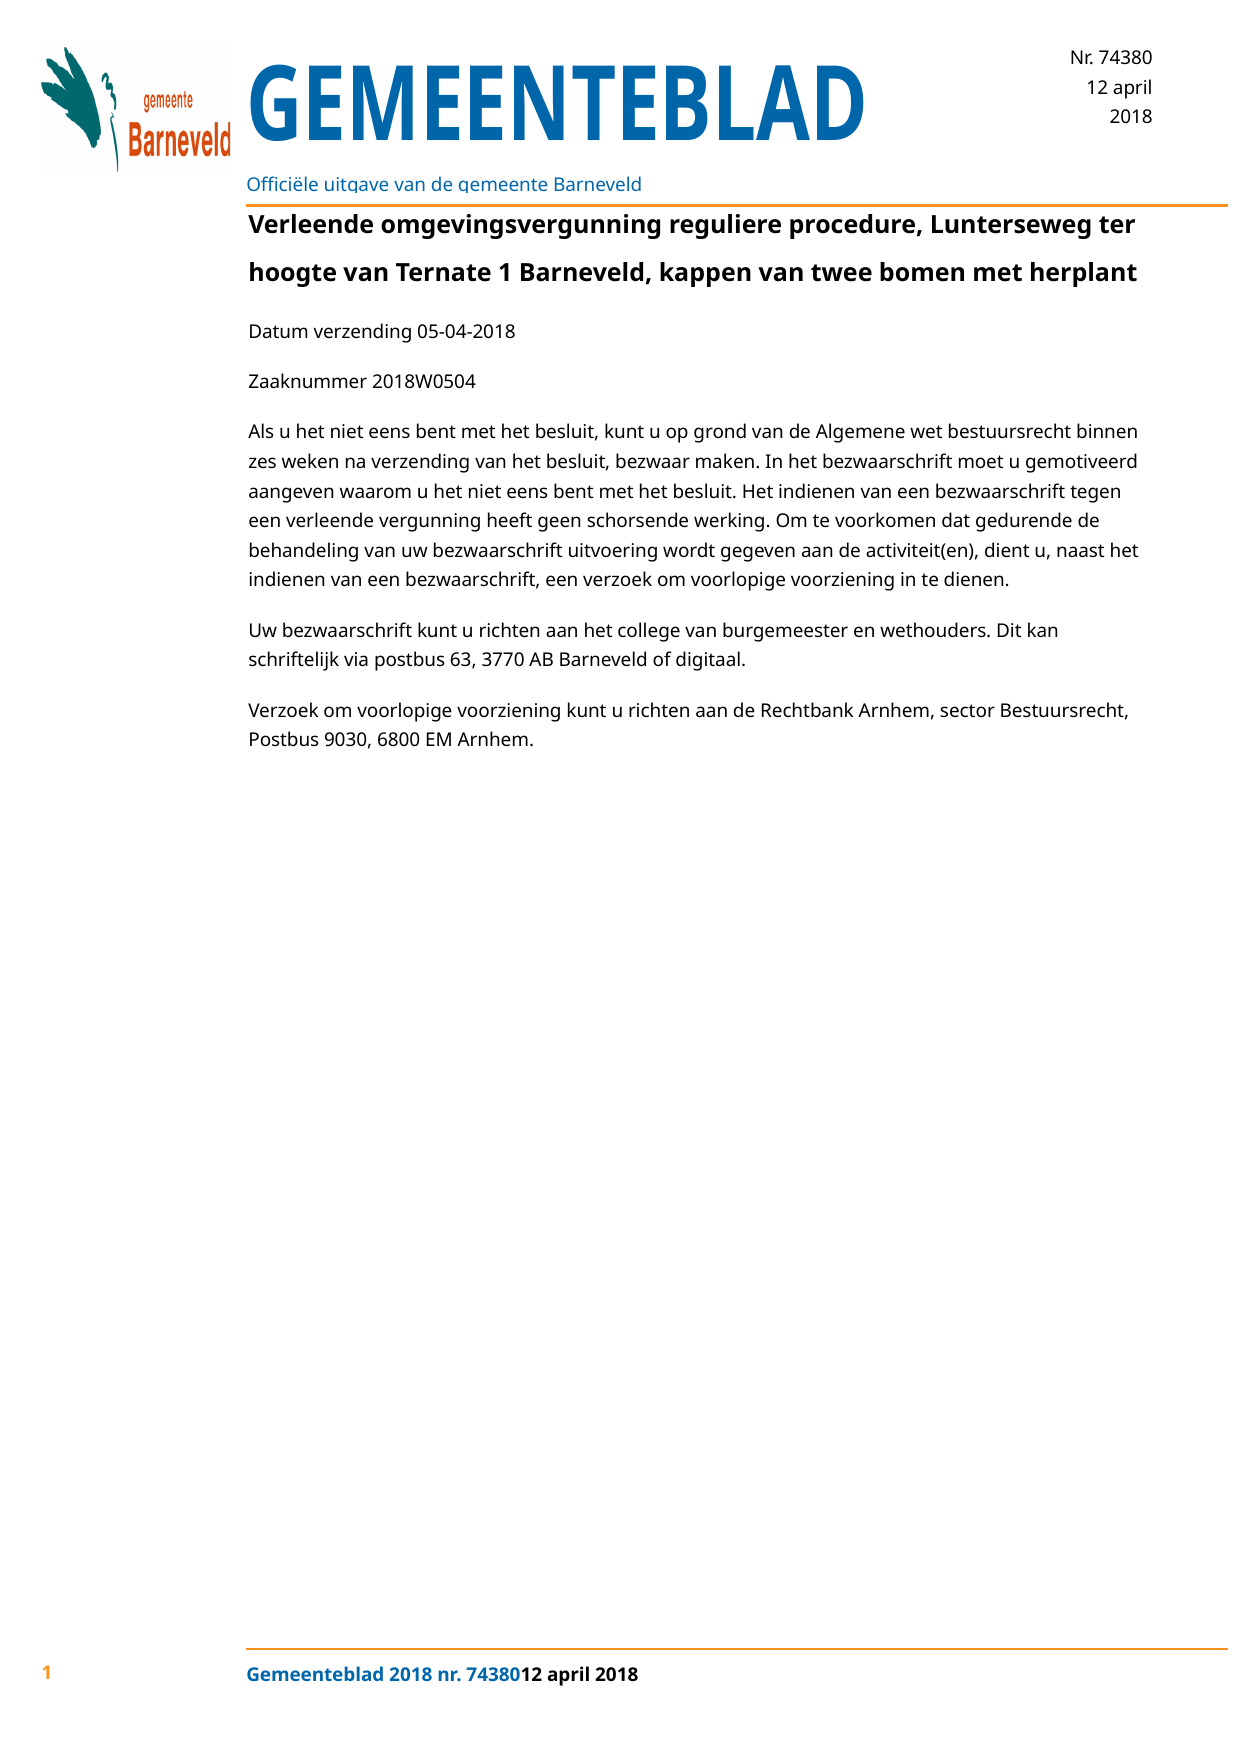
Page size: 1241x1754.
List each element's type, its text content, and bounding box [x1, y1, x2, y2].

text Zaaknummer 2018W0504 [248, 368, 1152, 394]
text Als u het niet eens bent met het besluit, kunt u op grond van de Algemene wet bestuursrecht binnen zes weken na verzending van het besluit, bezwaar maken. In het bezwaarschrift moet u gemotiveerd aangeven waarom u het niet eens bent met het besluit. Het indienen van een bezwaarschrift tegen een verleende vergunning heeft geen schorsende werking. Om te voorkomen dat gedurende de behandeling van uw bezwaarschrift uitvoering wordt gegeven aan de activiteit(en), dient u, naast het indienen van een bezwaarschrift, een verzoek om voorlopige voorziening in te dienen. [248, 419, 1152, 592]
text Verleende omgevingsvergunning reguliere procedure, Lunterseweg ter hoogte van Ternate 1 Barneveld, kappen van twee bomen met herplant [248, 207, 1152, 288]
text Datum verzending 05-04-2018 [248, 318, 1152, 344]
picture [41, 47, 231, 172]
text Uw bezwaarschrift kunt u richten aan het college van burgemeester en wethouders. Dit kan schriftelijk via postbus 63, 3770 AB Barneveld of digitaal. [248, 617, 1152, 672]
text Verzoek om voorlopige voorziening kunt u richten aan de Rechtbank Arnhem, sector Bestuursrecht, Postbus 9030, 6800 EM Arnhem. [248, 697, 1152, 752]
